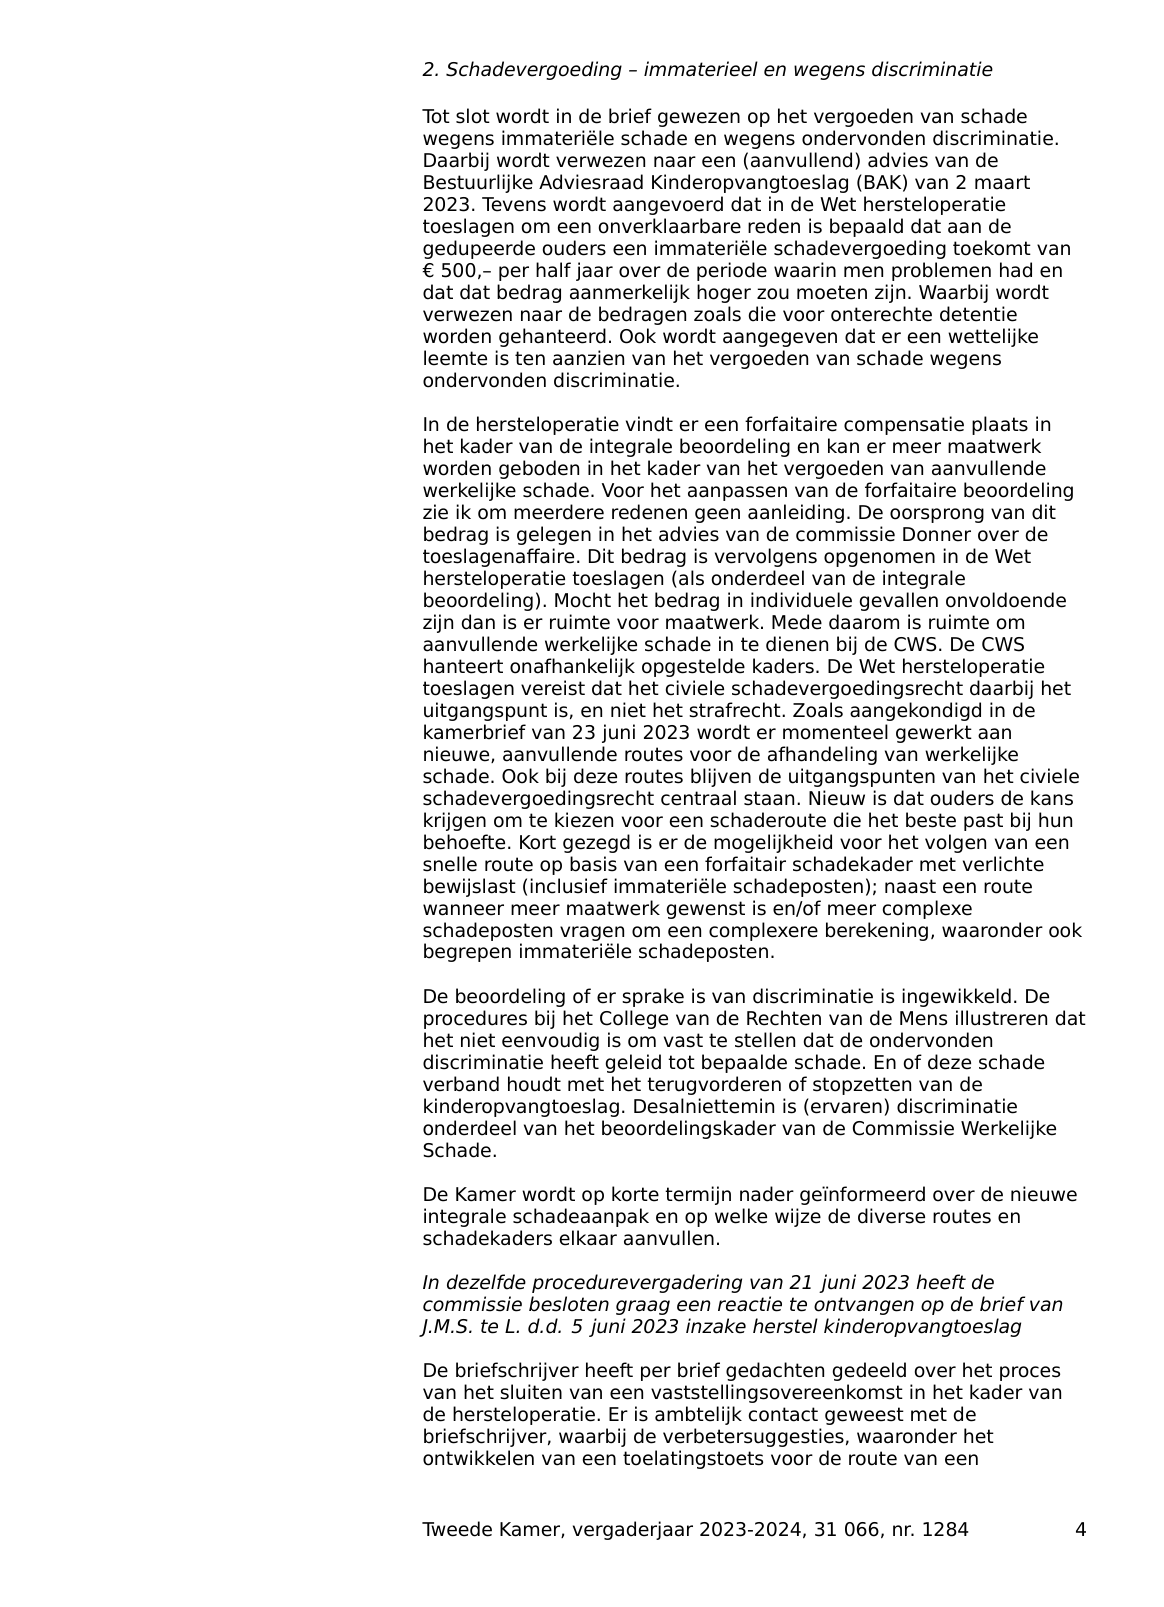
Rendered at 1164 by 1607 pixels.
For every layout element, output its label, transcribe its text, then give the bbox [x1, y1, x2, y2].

subtitle 2. Schadevergoeding – immaterieel en wegens discriminatie [422, 59, 1087, 81]
text De briefschrijver heeft per brief gedachten gedeeld over het proces van het sluiten van een vaststellingsovereenkomst in het kader van de hersteloperatie. Er is ambtelijk contact geweest met de briefschrijver, waarbij de verbetersuggesties, waaronder het ontwikkelen van een toelatingstoets voor de route van een [422, 1360, 1087, 1470]
text De beoordeling of er sprake is van discriminatie is ingewikkeld. De procedures bij het College van de Rechten van de Mens illustreren dat het niet eenvoudig is om vast te stellen dat de ondervonden discriminatie heeft geleid tot bepaalde schade. En of deze schade verband houdt met het terugvorderen of stopzetten van de kinderopvangtoeslag. Desalniettemin is (ervaren) discriminatie onderdeel van het beoordelingskader van de Commissie Werkelijke Schade. [422, 986, 1087, 1161]
text Tot slot wordt in de brief gewezen op het vergoeden van schade wegens immateriële schade en wegens ondervonden discriminatie. Daarbij wordt verwezen naar een (aanvullend) advies van de Bestuurlijke Adviesraad Kinderopvangtoeslag (BAK) van 2 maart 2023. Tevens wordt aangevoerd dat in de Wet hersteloperatie toeslagen om een onverklaarbare reden is bepaald dat aan de gedupeerde ouders een immateriële schadevergoeding toekomt van € 500,– per half jaar over de periode waarin men problemen had en dat dat bedrag aanmerkelijk hoger zou moeten zijn. Waarbij wordt verwezen naar de bedragen zoals die voor onterechte detentie worden gehanteerd. Ook wordt aangegeven dat er een wettelijke leemte is ten aanzien van het vergoeden van schade wegens ondervonden discriminatie. [422, 106, 1087, 392]
text De Kamer wordt op korte termijn nader geïnformeerd over de nieuwe integrale schadeaanpak en op welke wijze de diverse routes en schadekaders elkaar aanvullen. [422, 1184, 1087, 1249]
text In dezelfde procedurevergadering van 21 juni 2023 heeft de commissie besloten graag een reactie te ontvangen op de brief van J.M.S. te L. d.d. 5 juni 2023 inzake herstel kinderopvangtoeslag [422, 1272, 1087, 1338]
text In de hersteloperatie vindt er een forfaitaire compensatie plaats in het kader van de integrale beoordeling en kan er meer maatwerk worden geboden in het kader van het vergoeden van aanvullende werkelijke schade. Voor het aanpassen van de forfaitaire beoordeling zie ik om meerdere redenen geen aanleiding. De oorsprong van dit bedrag is gelegen in het advies van de commissie Donner over de toeslagenaffaire. Dit bedrag is vervolgens opgenomen in de Wet hersteloperatie toeslagen (als onderdeel van de integrale beoordeling). Mocht het bedrag in individuele gevallen onvoldoende zijn dan is er ruimte voor maatwerk. Mede daarom is ruimte om aanvullende werkelijke schade in te dienen bij de CWS. De CWS hanteert onafhankelijk opgestelde kaders. De Wet hersteloperatie toeslagen vereist dat het civiele schadevergoedingsrecht daarbij het uitgangspunt is, en niet het strafrecht. Zoals aangekondigd in de kamerbrief van 23 juni 2023 wordt er momenteel gewerkt aan nieuwe, aanvullende routes voor de afhandeling van werkelijke schade. Ook bij deze routes blijven de uitgangspunten van het civiele schadevergoedingsrecht centraal staan. Nieuw is dat ouders de kans krijgen om te kiezen voor een schaderoute die het beste past bij hun behoefte. Kort gezegd is er de mogelijkheid voor het volgen van een snelle route op basis van een forfaitair schadekader met verlichte bewijslast (inclusief immateriële schadeposten); naast een route wanneer meer maatwerk gewenst is en/of meer complexe schadeposten vragen om een complexere berekening, waaronder ook begrepen immateriële schadeposten. [422, 414, 1087, 963]
